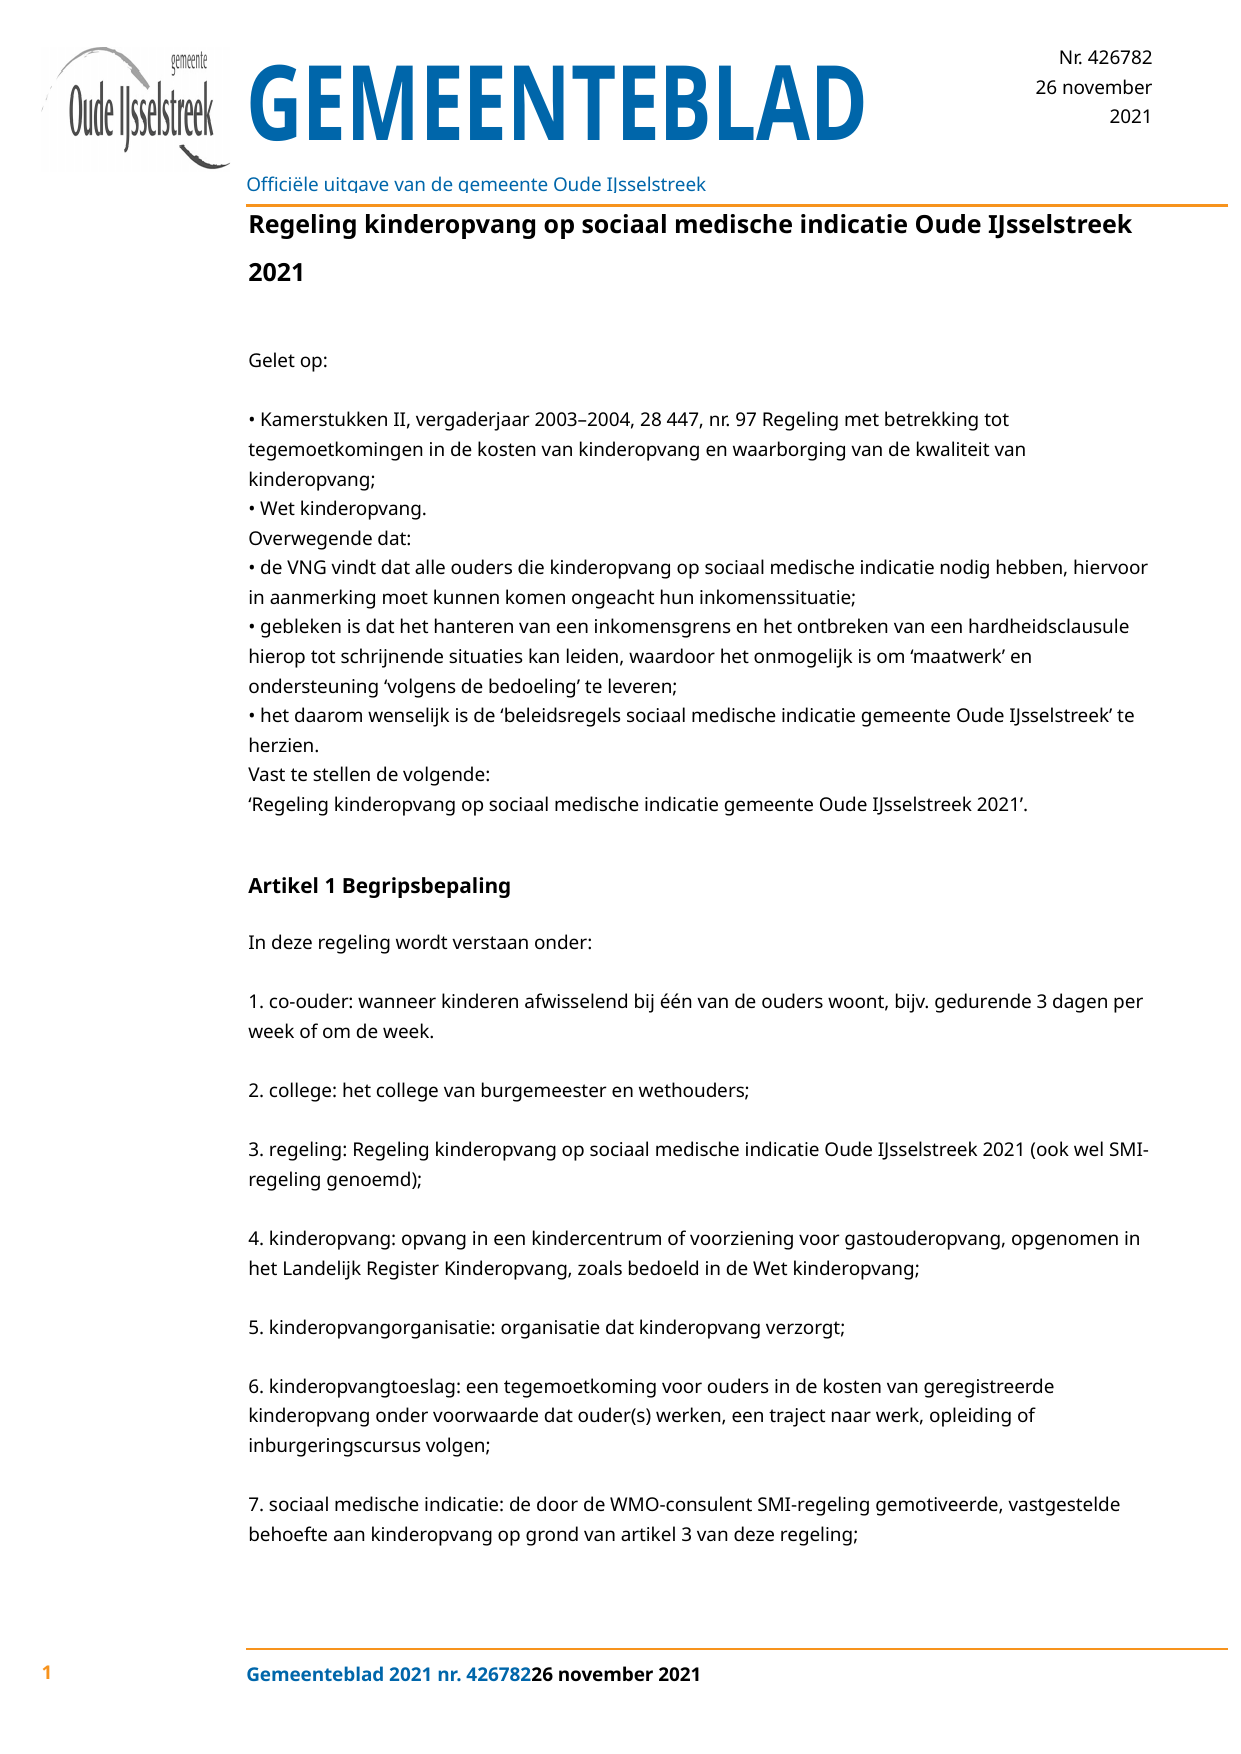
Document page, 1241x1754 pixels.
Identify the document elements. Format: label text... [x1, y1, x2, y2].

text ‘Regeling kinderopvang op sociaal medische indicatie gemeente Oude IJsselstreek 2021’. [248, 791, 1152, 817]
text kinderopvang; [248, 466, 1152, 492]
text • het daarom wenselijk is de ‘beleidsregels sociaal medische indicatie gemeente Oude IJsselstreek’ te herzien. [248, 702, 1152, 758]
text 3. regeling: Regeling kinderopvang op sociaal medische indicatie Oude IJsselstreek 2021 (ook wel SMI-regeling genoemd); [248, 1136, 1152, 1192]
text Vast te stellen de volgende: [248, 762, 1152, 787]
text • gebleken is dat het hanteren van een inkomensgrens en het ontbreken van een hardheidsclausule hierop tot schrijnende situaties kan leiden, waardoor het onmogelijk is om ‘maatwerk’ en ondersteuning ‘volgens de bedoeling’ te leveren; [248, 614, 1152, 699]
text Regeling kinderopvang op sociaal medische indicatie Oude IJsselstreek 2021 [248, 207, 1152, 288]
text 1. co-ouder: wanneer kinderen afwisselend bij één van de ouders woont, bijv. gedurende 3 dagen per week of om de week. [248, 988, 1152, 1044]
text In deze regeling wordt verstaan onder: [248, 929, 1152, 955]
text 6. kinderopvangtoeslag: een tegemoetkoming voor ouders in de kosten van geregistreerde kinderopvang onder voorwaarde dat ouder(s) werken, een traject naar werk, opleiding of inburgeringscursus volgen; [248, 1373, 1152, 1458]
text • de VNG vindt dat alle ouders die kinderopvang op sociaal medische indicatie nodig hebben, hiervoor in aanmerking moet kunnen komen ongeacht hun inkomenssituatie; [248, 554, 1152, 610]
text Overwegende dat: [248, 525, 1152, 551]
text Gelet op: [248, 347, 1152, 373]
text 7. sociaal medische indicatie: de door de WMO-consulent SMI-regeling gemotiveerde, vastgestelde behoefte aan kinderopvang op grond van artikel 3 van deze regeling; [248, 1491, 1152, 1547]
picture [41, 47, 231, 172]
text • Wet kinderopvang. [248, 495, 1152, 521]
text 5. kinderopvangorganisatie: organisatie dat kinderopvang verzorgt; [248, 1314, 1152, 1339]
text tegemoetkomingen in de kosten van kinderopvang en waarborging van de kwaliteit van [248, 436, 1152, 462]
text • Kamerstukken II, vergaderjaar 2003–2004, 28 447, nr. 97 Regeling met betrekking tot [248, 407, 1152, 432]
text 2. college: het college van burgemeester en wethouders; [248, 1077, 1152, 1103]
text 4. kinderopvang: opvang in een kindercentrum of voorziening voor gastouderopvang, opgenomen in het Landelijk Register Kinderopvang, zoals bedoeld in de Wet kinderopvang; [248, 1225, 1152, 1280]
text Artikel 1 Begripsbepaling [248, 871, 1152, 900]
